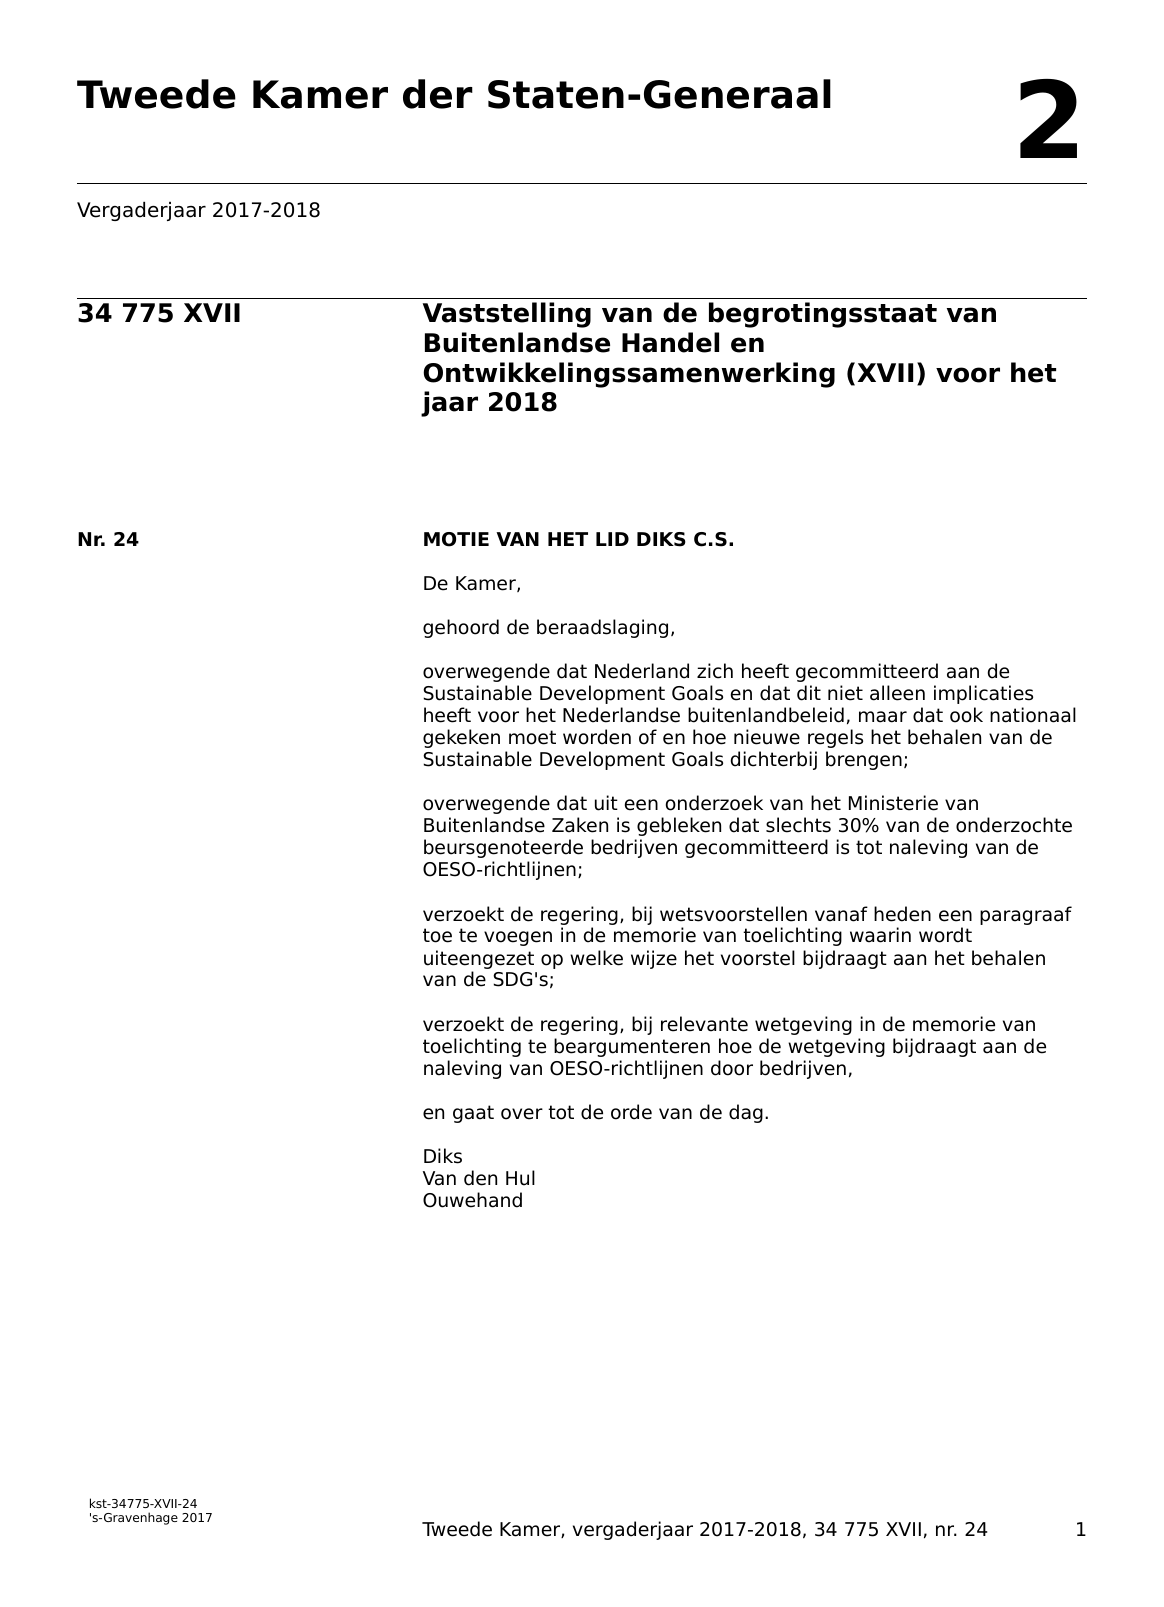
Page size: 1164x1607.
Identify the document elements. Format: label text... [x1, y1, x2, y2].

text en gaat over tot de orde van de dag. [422, 1102, 1087, 1124]
subtitle 34 775 XVII Vaststelling van de begrotingsstaat van Buitenlandse Handel en Ontwikkelingssamenwerking (XVII) voor het jaar 2018 [77, 299, 1087, 418]
text gehoord de beraadslaging, [422, 617, 1087, 639]
text verzoekt de regering, bij relevante wetgeving in de memorie van toelichting te beargumenteren hoe de wetgeving bijdraagt aan de naleving van OESO-richtlijnen door bedrijven, [422, 1013, 1087, 1079]
text 's-Gravenhage 2017 [88, 1511, 323, 1525]
text verzoekt de regering, bij wetsvoorstellen vanaf heden een paragraaf toe te voegen in de memorie van toelichting waarin wordt uiteengezet op welke wijze het voorstel bijdraagt aan het behalen van de SDG's; [422, 903, 1087, 991]
text kst-34775-XVII-24 [88, 1497, 323, 1511]
text overwegende dat Nederland zich heeft gecommitteerd aan de Sustainable Development Goals en dat dit niet alleen implicaties heeft voor het Nederlandse buitenlandbeleid, maar dat ook nationaal gekeken moet worden of en hoe nieuwe regels het behalen van de Sustainable Development Goals dichterbij brengen; [422, 661, 1087, 771]
table_cell Vergaderjaar 2017-2018 [77, 184, 1087, 298]
table_header 2 [886, 59, 1087, 183]
table_header Tweede Kamer der Staten-Generaal [77, 59, 886, 183]
text overwegende dat uit een onderzoek van het Ministerie van Buitenlandse Zaken is gebleken dat slechts 30% van de onderzochte beursgenoteerde bedrijven gecommitteerd is tot naleving van de OESO-richtlijnen; [422, 793, 1087, 881]
text Van den Hul [422, 1168, 1087, 1190]
text Ouwehand [422, 1190, 1087, 1212]
subtitle Nr. 24 MOTIE VAN HET LID DIKS C.S. [77, 529, 1087, 551]
text Diks [422, 1146, 1087, 1168]
text De Kamer, [422, 573, 1087, 595]
